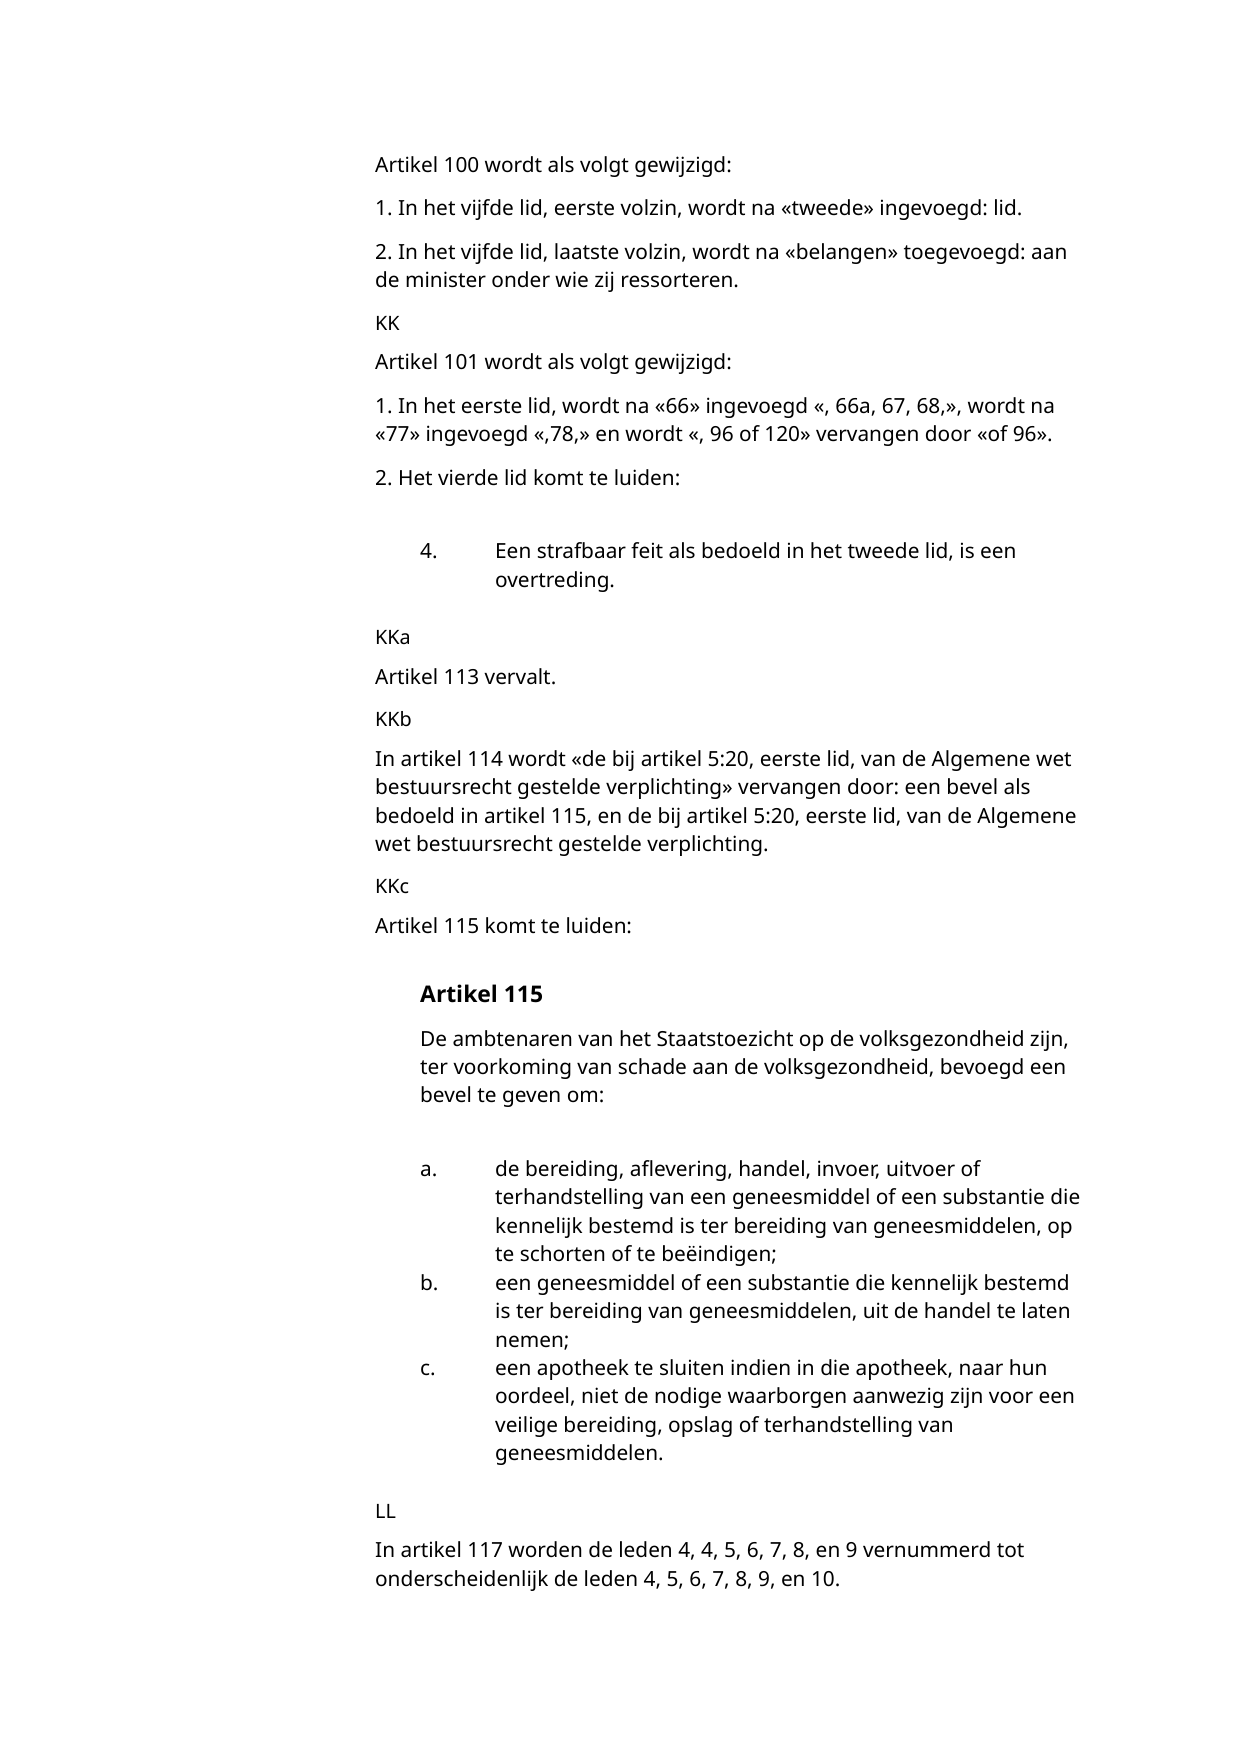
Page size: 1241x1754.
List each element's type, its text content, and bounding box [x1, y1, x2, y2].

text Artikel 113 vervalt. [375, 662, 1090, 690]
text Artikel 101 wordt als volgt gewijzigd: [375, 347, 1090, 376]
text KK [375, 309, 1090, 336]
text Artikel 115 komt te luiden: [375, 912, 1090, 940]
text 2. Het vierde lid komt te luiden: [375, 463, 1090, 491]
list een apotheek te sluiten indien in die apotheek, naar hun oordeel, niet de nodige waarborgen aanwezig zijn voor een veilige bereiding, opslag of terhandstelling van geneesmiddelen. [420, 1353, 1090, 1467]
subtitle Artikel 115 [420, 977, 1090, 1009]
list een geneesmiddel of een substantie die kennelijk bestemd is ter bereiding van geneesmiddelen, uit de handel te laten nemen; [420, 1268, 1090, 1353]
text In artikel 117 worden de leden 4, 4, 5, 6, 7, 8, en 9 vernummerd tot onderscheidenlijk de leden 4, 5, 6, 7, 8, 9, en 10. [375, 1536, 1090, 1592]
text 2. In het vijfde lid, laatste volzin, wordt na «belangen» toegevoegd: aan de minister onder wie zij ressorteren. [375, 237, 1090, 294]
text De ambtenaren van het Staatstoezicht op de volksgezondheid zijn, ter voorkoming van schade aan de volksgezondheid, bevoegd een bevel te geven om: [420, 1024, 1090, 1109]
text KKc [375, 873, 1090, 900]
text 1. In het eerste lid, wordt na «66» ingevoegd «, 66a, 67, 68,», wordt na «77» ingevoegd «,78,» en wordt «, 96 of 120» vervangen door «of 96». [375, 391, 1090, 448]
text KKa [375, 623, 1090, 650]
text KKb [375, 705, 1090, 732]
text In artikel 114 wordt «de bij artikel 5:20, eerste lid, van de Algemene wet bestuursrecht gestelde verplichting» vervangen door: een bevel als bedoeld in artikel 115, en de bij artikel 5:20, eerste lid, van de Algemene wet bestuursrecht gestelde verplichting. [375, 744, 1090, 858]
text 1. In het vijfde lid, eerste volzin, wordt na «tweede» ingevoegd: lid. [375, 193, 1090, 222]
text Artikel 100 wordt als volgt gewijzigd: [375, 150, 1090, 178]
text LL [375, 1497, 1090, 1524]
list de bereiding, aflevering, handel, invoer, uitvoer of terhandstelling van een geneesmiddel of een substantie die kennelijk bestemd is ter bereiding van geneesmiddelen, op te schorten of te beëindigen; [420, 1154, 1090, 1268]
list Een strafbaar feit als bedoeld in het tweede lid, is een overtreding. [420, 536, 1090, 593]
